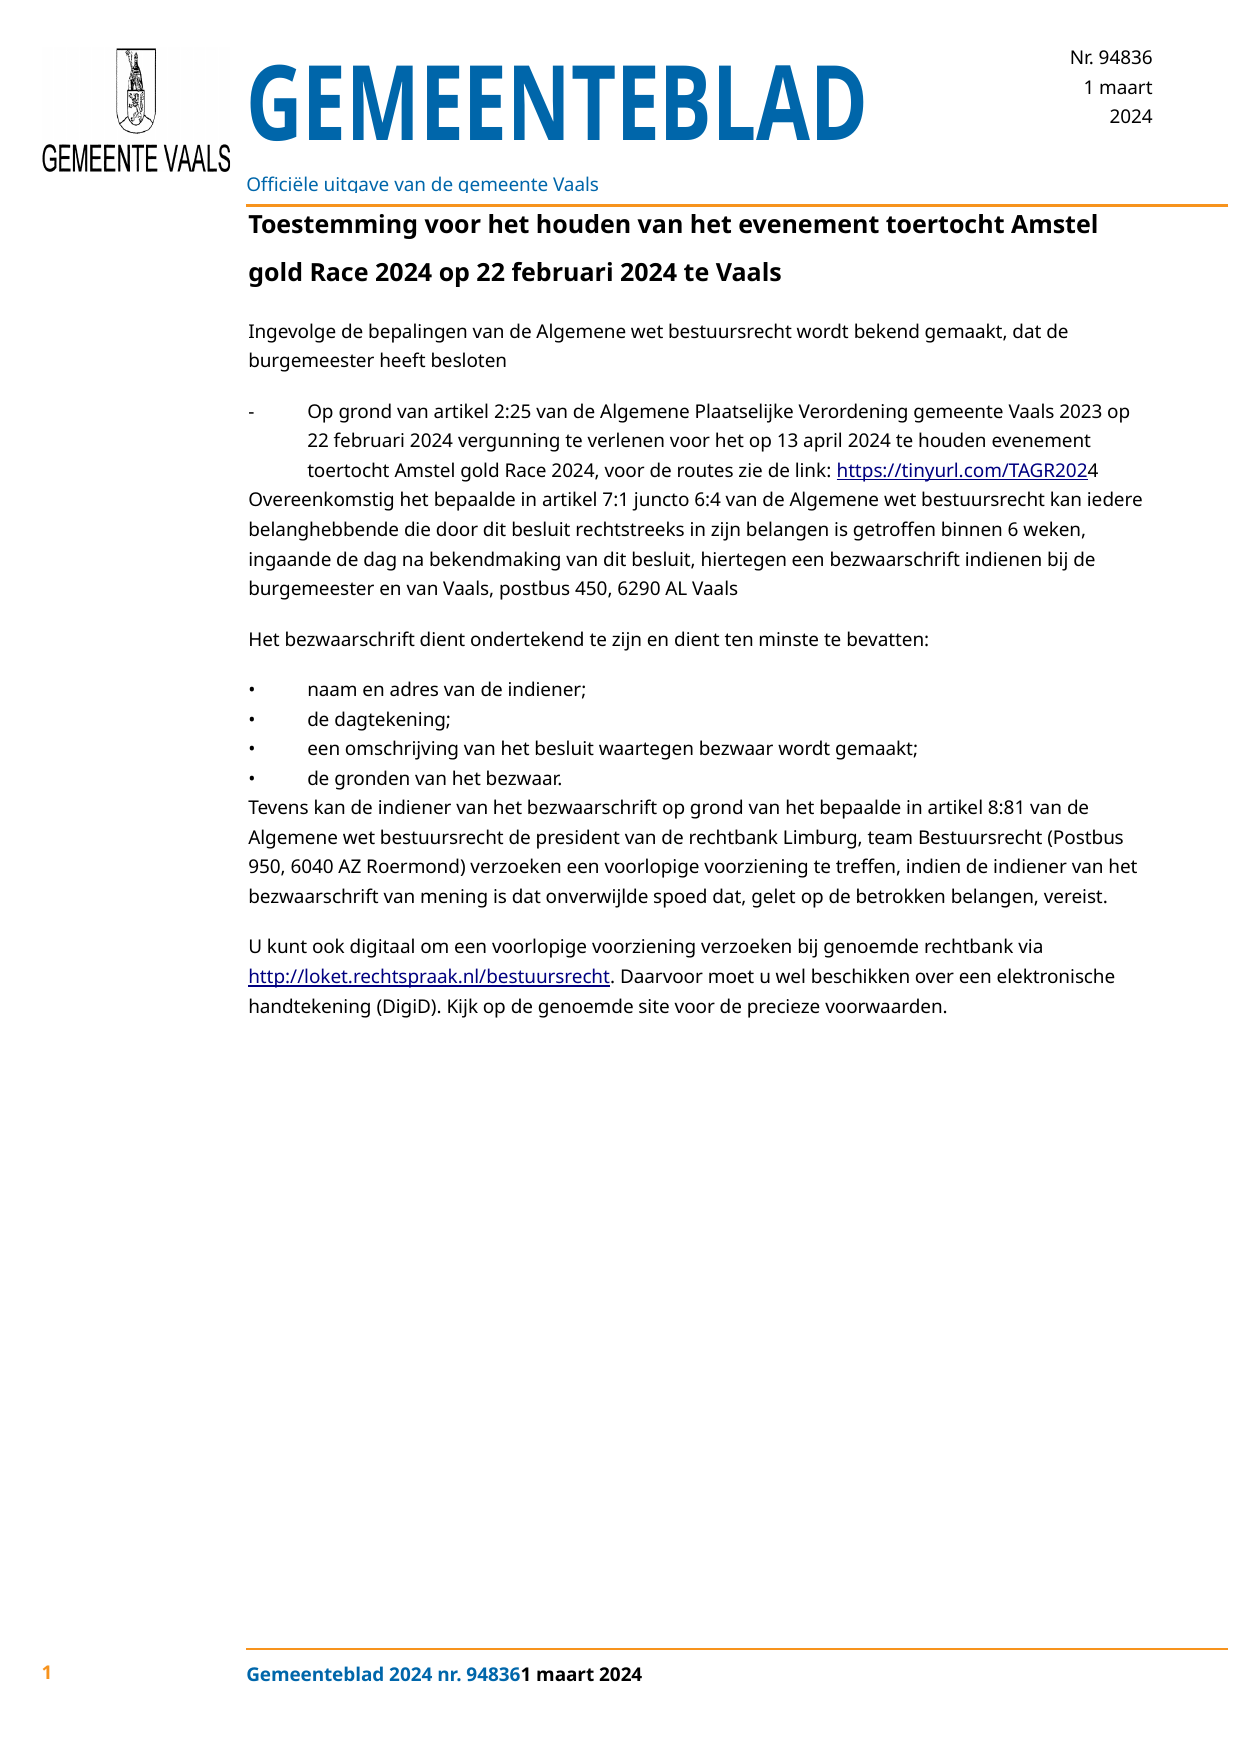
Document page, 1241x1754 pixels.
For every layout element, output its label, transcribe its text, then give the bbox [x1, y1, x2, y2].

list een omschrijving van het besluit waartegen bezwaar wordt gemaakt; [248, 735, 1152, 761]
text U kunt ook digitaal om een voorlopige voorziening verzoeken bij genoemde rechtbank via http://loket.rechtspraak.nl/bestuursrecht. Daarvoor moet u wel beschikken over een elektronische handtekening (DigiD). Kijk op de genoemde site voor de precieze voorwaarden. [248, 934, 1152, 1019]
text Toestemming voor het houden van het evenement toertocht Amstel gold Race 2024 op 22 februari 2024 te Vaals [248, 207, 1152, 288]
list de dagtekening; [248, 706, 1152, 732]
text Het bezwaarschrift dient ondertekend te zijn en dient ten minste te bevatten: [248, 626, 1152, 652]
picture [41, 47, 231, 172]
text Overeenkomstig het bepaalde in artikel 7:1 juncto 6:4 van de Algemene wet bestuursrecht kan iedere belanghebbende die door dit besluit rechtstreeks in zijn belangen is getroffen binnen 6 weken, ingaande de dag na bekendmaking van dit besluit, hiertegen een bezwaarschrift indienen bij de burgemeester en van Vaals, postbus 450, 6290 AL Vaals [248, 487, 1152, 601]
list de gronden van het bezwaar. [248, 765, 1152, 791]
text Tevens kan de indiener van het bezwaarschrift op grond van het bepaalde in artikel 8:81 van de Algemene wet bestuursrecht de president van de rechtbank Limburg, team Bestuursrecht (Postbus 950, 6040 AZ Roermond) verzoeken een voorlopige voorziening te treffen, indien de indiener van het bezwaarschrift van mening is dat onverwijlde spoed dat, gelet op de betrokken belangen, vereist. [248, 794, 1152, 909]
list Op grond van artikel 2:25 van de Algemene Plaatselijke Verordening gemeente Vaals 2023 op 22 februari 2024 vergunning te verlenen voor het op 13 april 2024 te houden evenement toertocht Amstel gold Race 2024, voor de routes zie de link: https://tinyurl.com/TAGR2024 [248, 398, 1152, 483]
text Ingevolge de bepalingen van de Algemene wet bestuursrecht wordt bekend gemaakt, dat de burgemeester heeft besloten [248, 318, 1152, 373]
list naam en adres van de indiener; [248, 676, 1152, 702]
